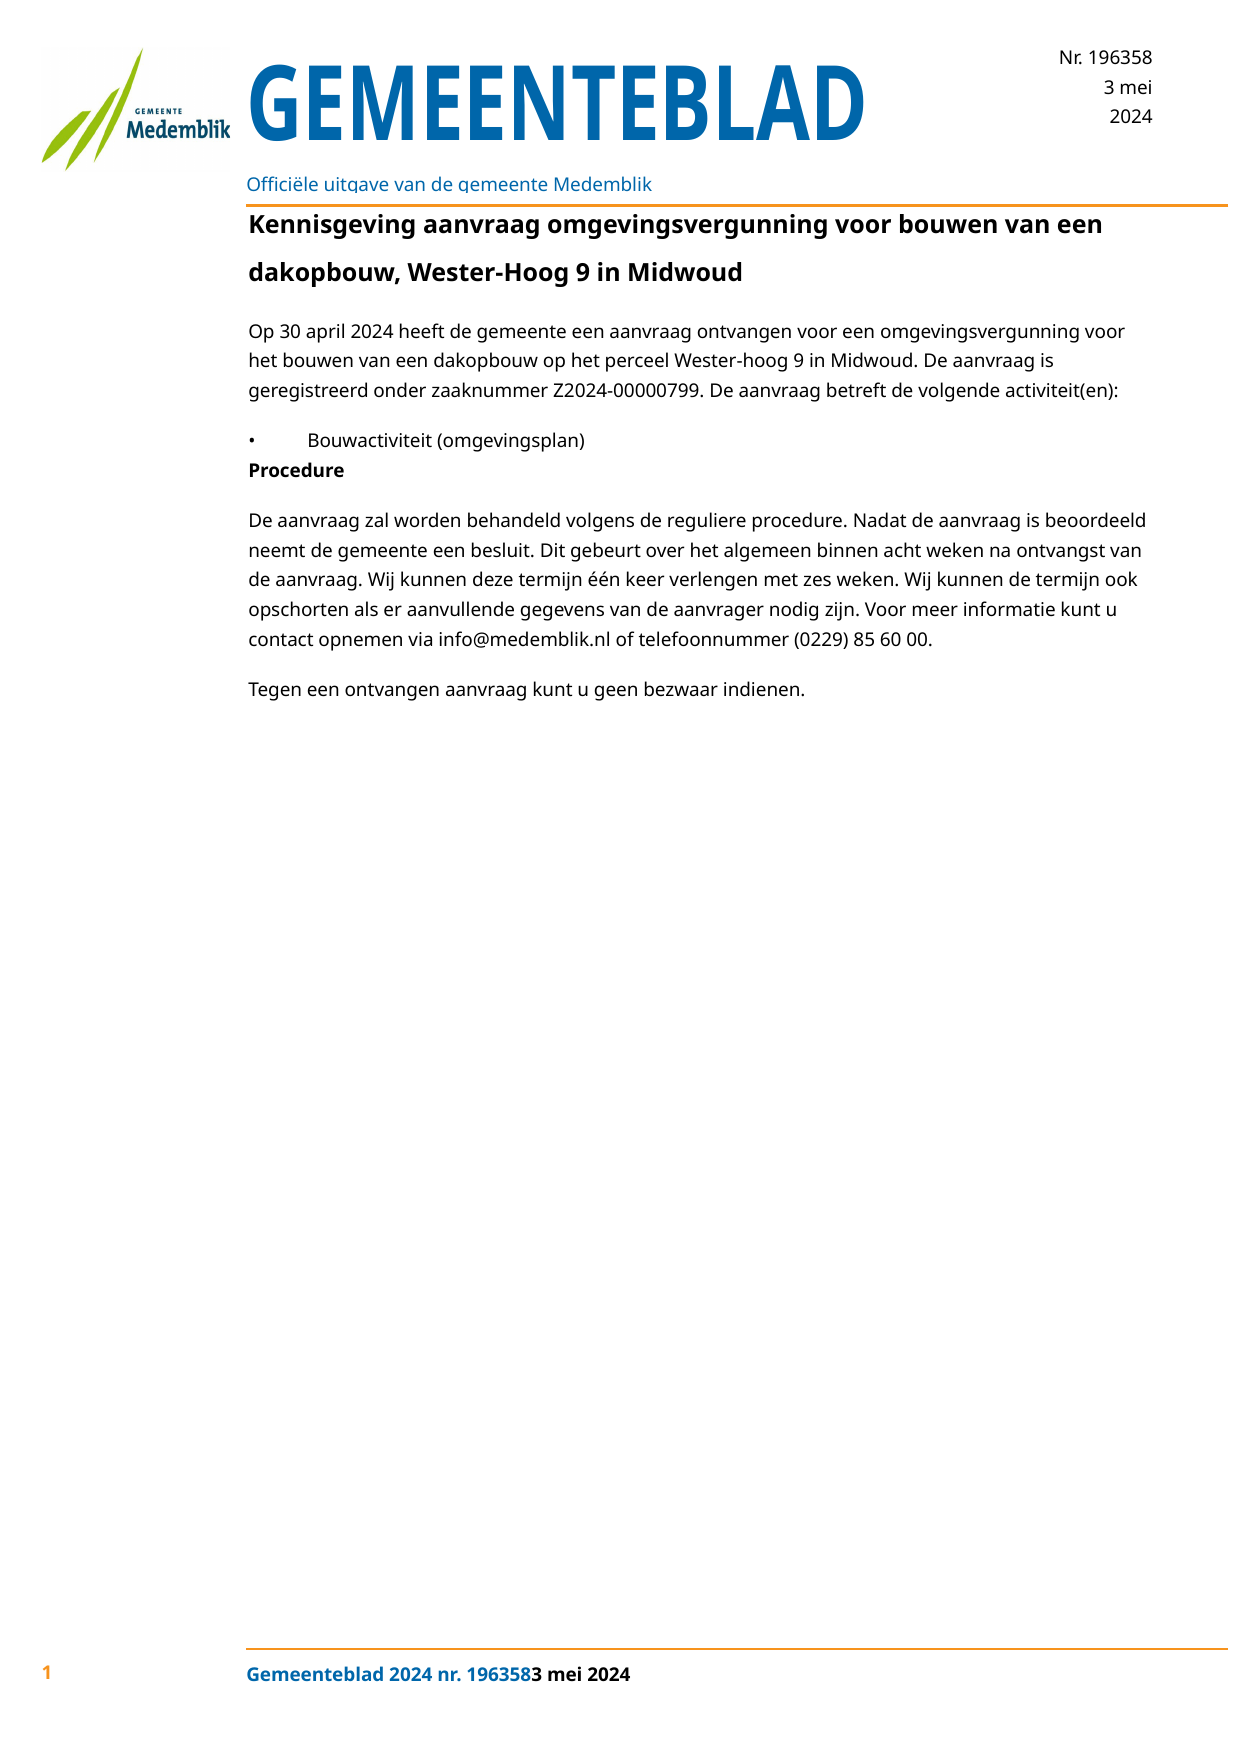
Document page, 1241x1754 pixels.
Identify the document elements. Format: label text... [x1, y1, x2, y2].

text Procedure [248, 457, 1152, 483]
text Kennisgeving aanvraag omgevingsvergunning voor bouwen van een dakopbouw, Wester-Hoog 9 in Midwoud [248, 207, 1152, 288]
text Op 30 april 2024 heeft de gemeente een aanvraag ontvangen voor een omgevingsvergunning voor het bouwen van een dakopbouw op het perceel Wester-hoog 9 in Midwoud. De aanvraag is geregistreerd onder zaaknummer Z2024-00000799. De aanvraag betreft de volgende activiteit(en): [248, 318, 1152, 403]
list Bouwactiviteit (omgevingsplan) [248, 427, 1152, 453]
text De aanvraag zal worden behandeld volgens de reguliere procedure. Nadat de aanvraag is beoordeeld neemt de gemeente een besluit. Dit gebeurt over het algemeen binnen acht weken na ontvangst van de aanvraag. Wij kunnen deze termijn één keer verlengen met zes weken. Wij kunnen de termijn ook opschorten als er aanvullende gegevens van de aanvrager nodig zijn. Voor meer informatie kunt u contact opnemen via info@medemblik.nl of telefoonnummer (0229) 85 60 00. [248, 507, 1152, 652]
text Tegen een ontvangen aanvraag kunt u geen bezwaar indienen. [248, 676, 1152, 702]
picture [41, 47, 231, 172]
